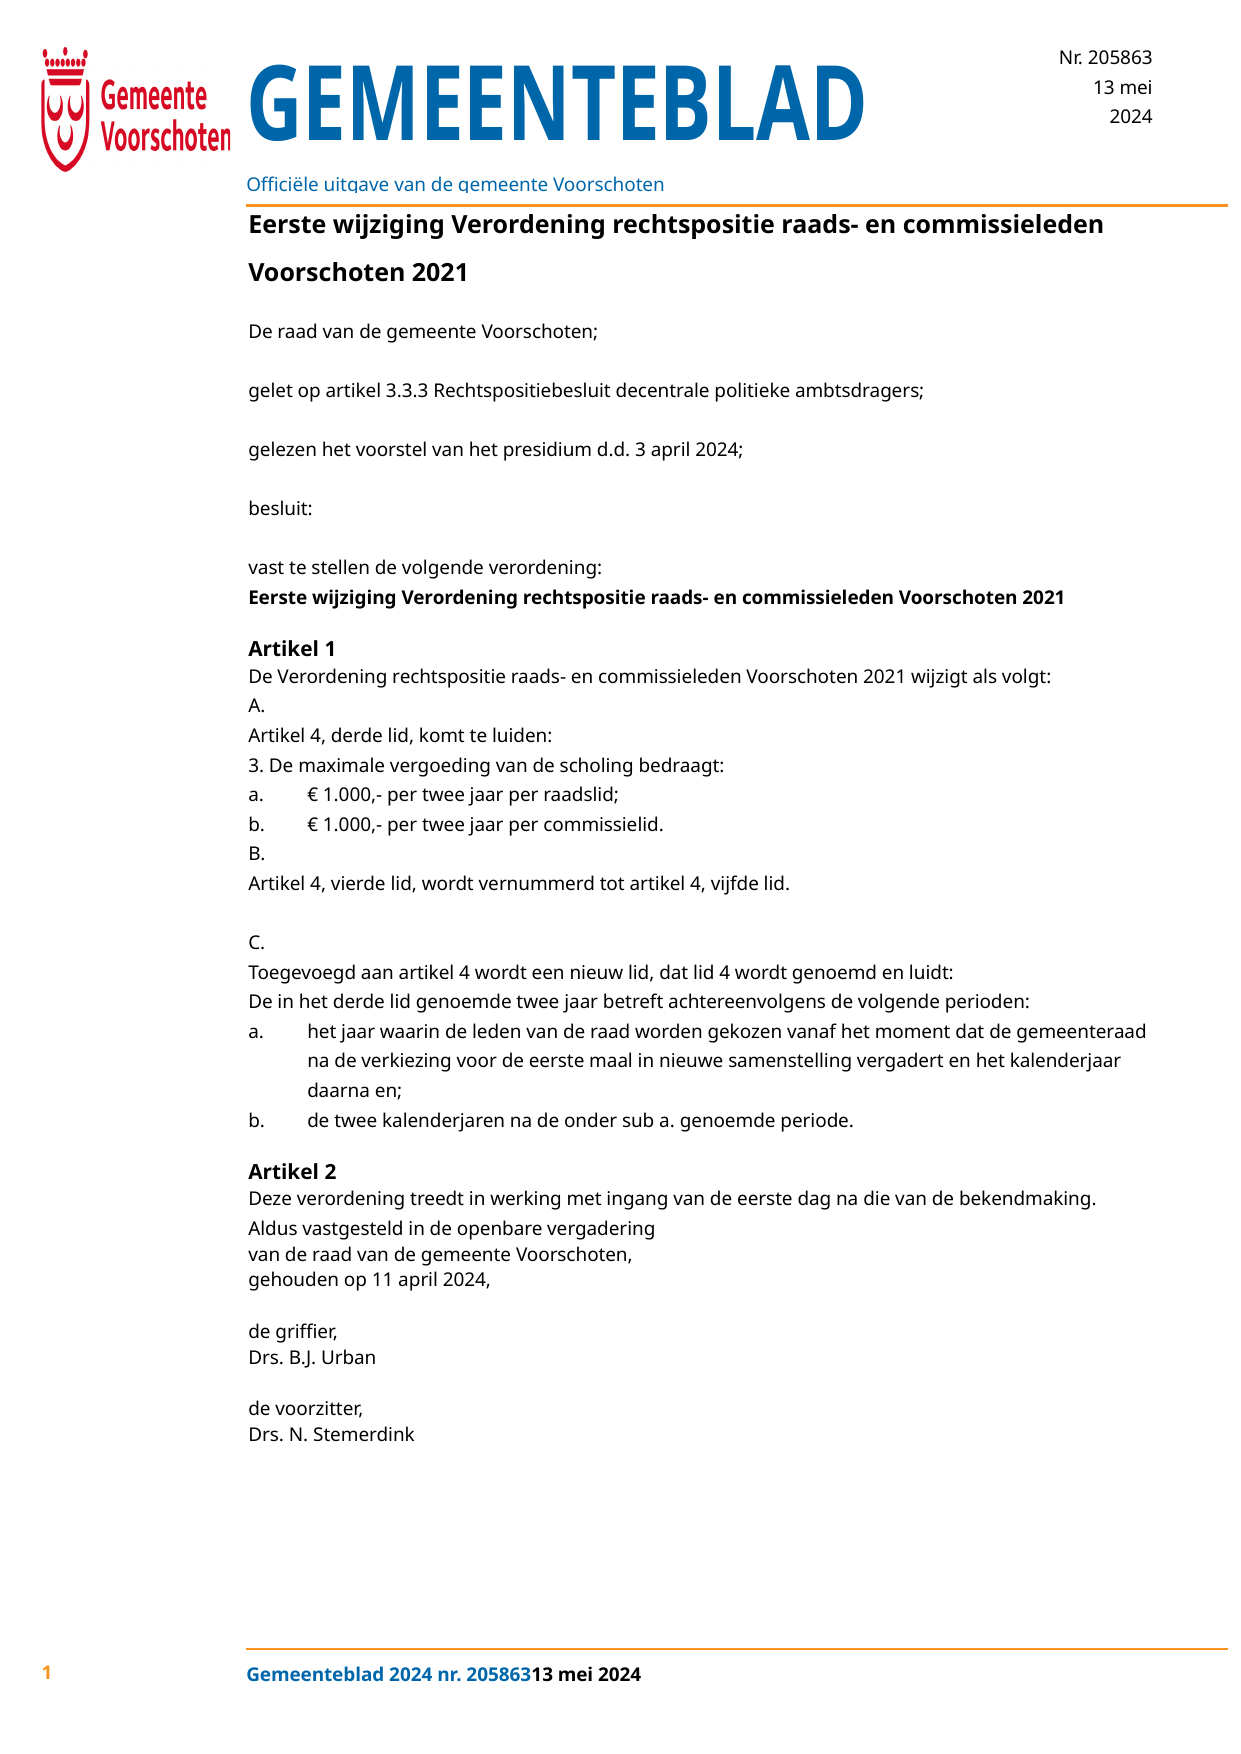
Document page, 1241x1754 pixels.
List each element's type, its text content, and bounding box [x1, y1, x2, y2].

text Artikel 4, vierde lid, wordt vernummerd tot artikel 4, vijfde lid. [248, 870, 1152, 896]
list het jaar waarin de leden van de raad worden gekozen vanaf het moment dat de gemeenteraad na de verkiezing voor de eerste maal in nieuwe samenstelling vergadert en het kalenderjaar daarna en; [248, 1018, 1152, 1103]
text Eerste wijziging Verordening rechtspositie raads- en commissieleden Voorschoten 2021 [248, 207, 1152, 288]
text Toegevoegd aan artikel 4 wordt een nieuw lid, dat lid 4 wordt genoemd en luidt: [248, 959, 1152, 984]
text De in het derde lid genoemde twee jaar betreft achtereenvolgens de volgende perioden: [248, 988, 1152, 1014]
text vast te stellen de volgende verordening: [248, 554, 1152, 580]
text gehouden op 11 april 2024, [248, 1267, 1152, 1292]
text van de raad van de gemeente Voorschoten, [248, 1241, 1152, 1267]
text Aldus vastgesteld in de openbare vergadering [248, 1215, 1152, 1241]
text 3. De maximale vergoeding van de scholing bedraagt: [248, 752, 1152, 777]
text de griffier, [248, 1318, 1152, 1344]
text Eerste wijziging Verordening rechtspositie raads- en commissieleden Voorschoten 2021 [248, 584, 1152, 610]
text besluit: [248, 495, 1152, 521]
text B. [248, 841, 1152, 866]
text Artikel 4, derde lid, komt te luiden: [248, 722, 1152, 748]
picture [41, 47, 231, 172]
list € 1.000,- per twee jaar per raadslid; [248, 781, 1152, 807]
text de voorzitter, [248, 1395, 1152, 1421]
text Deze verordening treedt in werking met ingang van de eerste dag na die van de bekendmaking. [248, 1186, 1152, 1211]
text gelezen het voorstel van het presidium d.d. 3 april 2024; [248, 436, 1152, 462]
text De raad van de gemeente Voorschoten; [248, 318, 1152, 344]
text Artikel 2 [248, 1157, 1152, 1186]
text gelet op artikel 3.3.3 Rechtspositiebesluit decentrale politieke ambtsdragers; [248, 377, 1152, 403]
text Drs. N. Stemerdink [248, 1421, 1152, 1447]
text C. [248, 929, 1152, 955]
list de twee kalenderjaren na de onder sub a. genoemde periode. [248, 1107, 1152, 1132]
list € 1.000,- per twee jaar per commissielid. [248, 811, 1152, 837]
text Artikel 1 [248, 634, 1152, 663]
text Drs. B.J. Urban [248, 1344, 1152, 1369]
text A. [248, 693, 1152, 718]
text De Verordening rechtspositie raads- en commissieleden Voorschoten 2021 wijzigt als volgt: [248, 663, 1152, 689]
